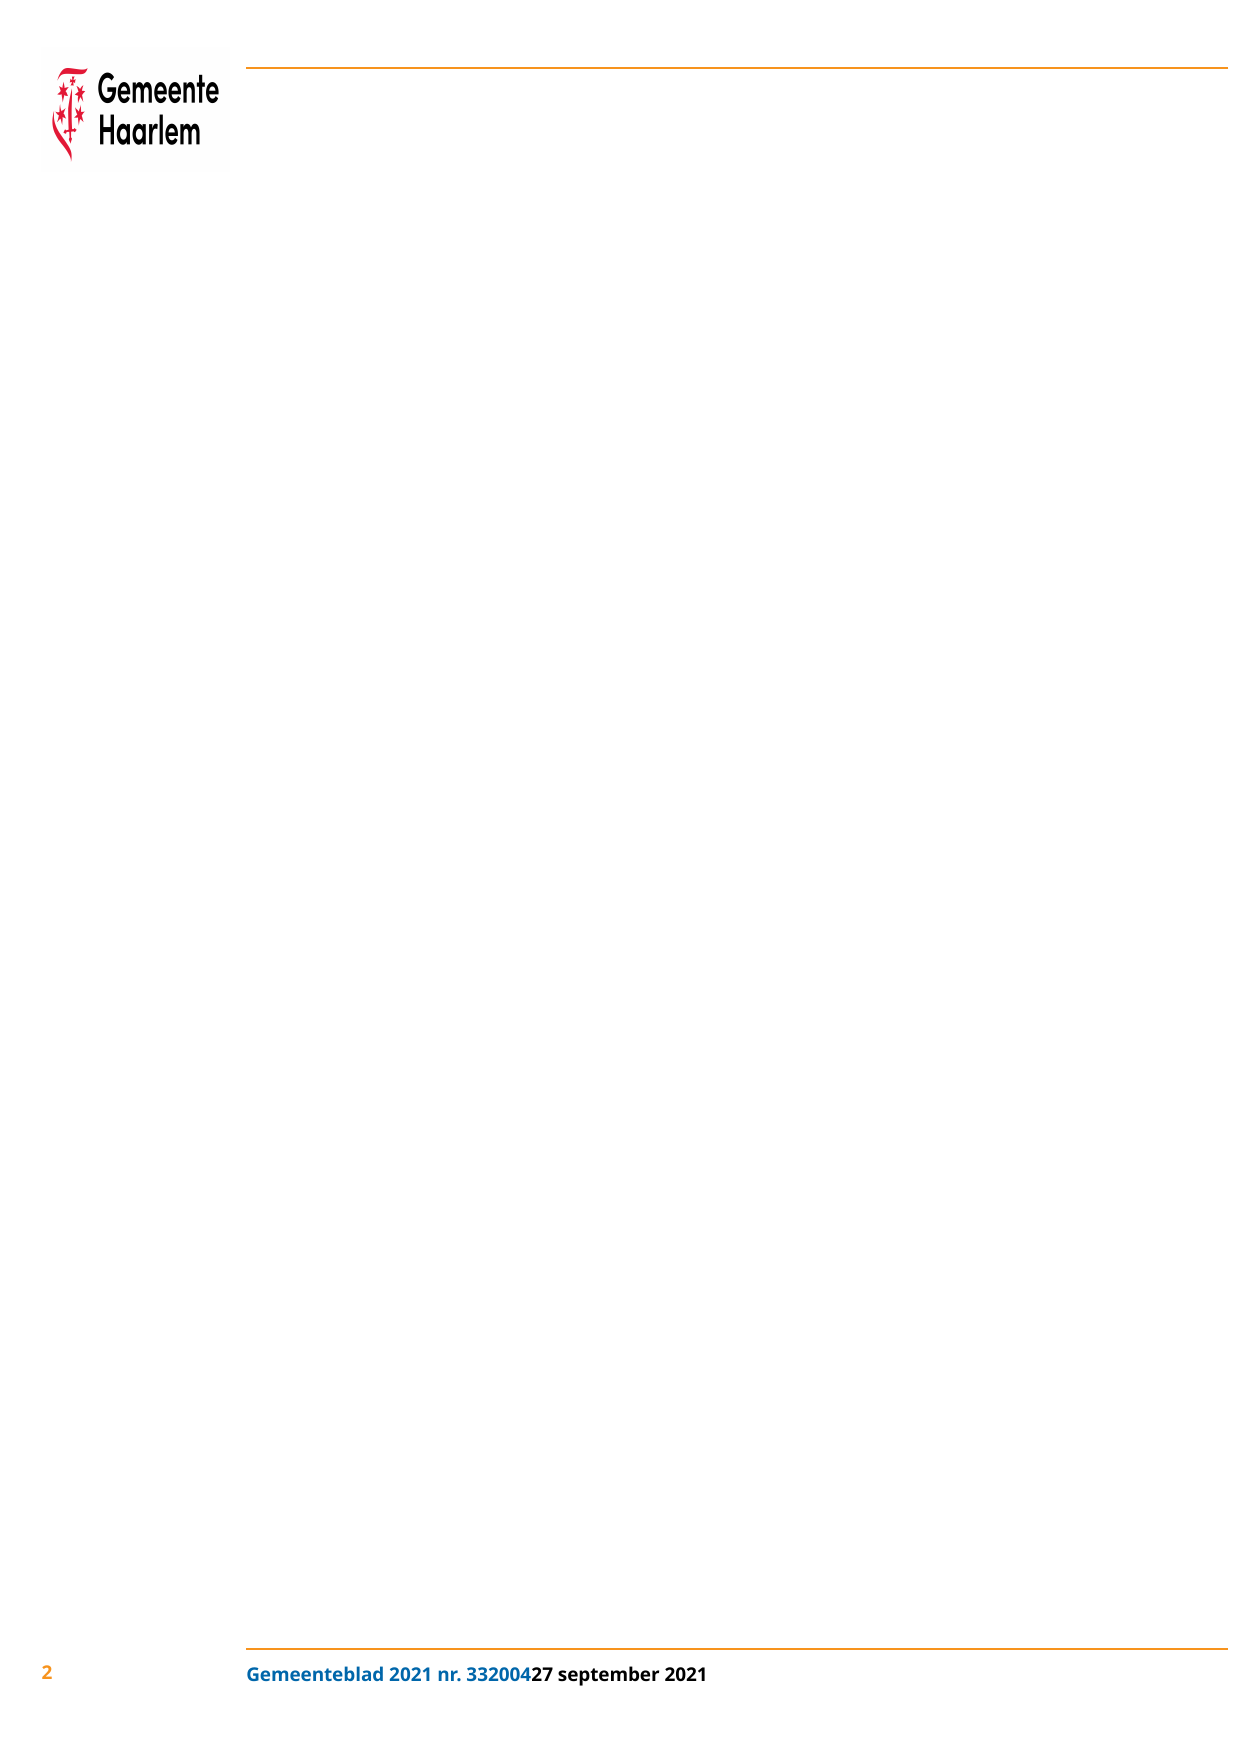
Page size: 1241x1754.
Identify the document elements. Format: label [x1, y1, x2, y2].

picture [41, 47, 231, 172]
